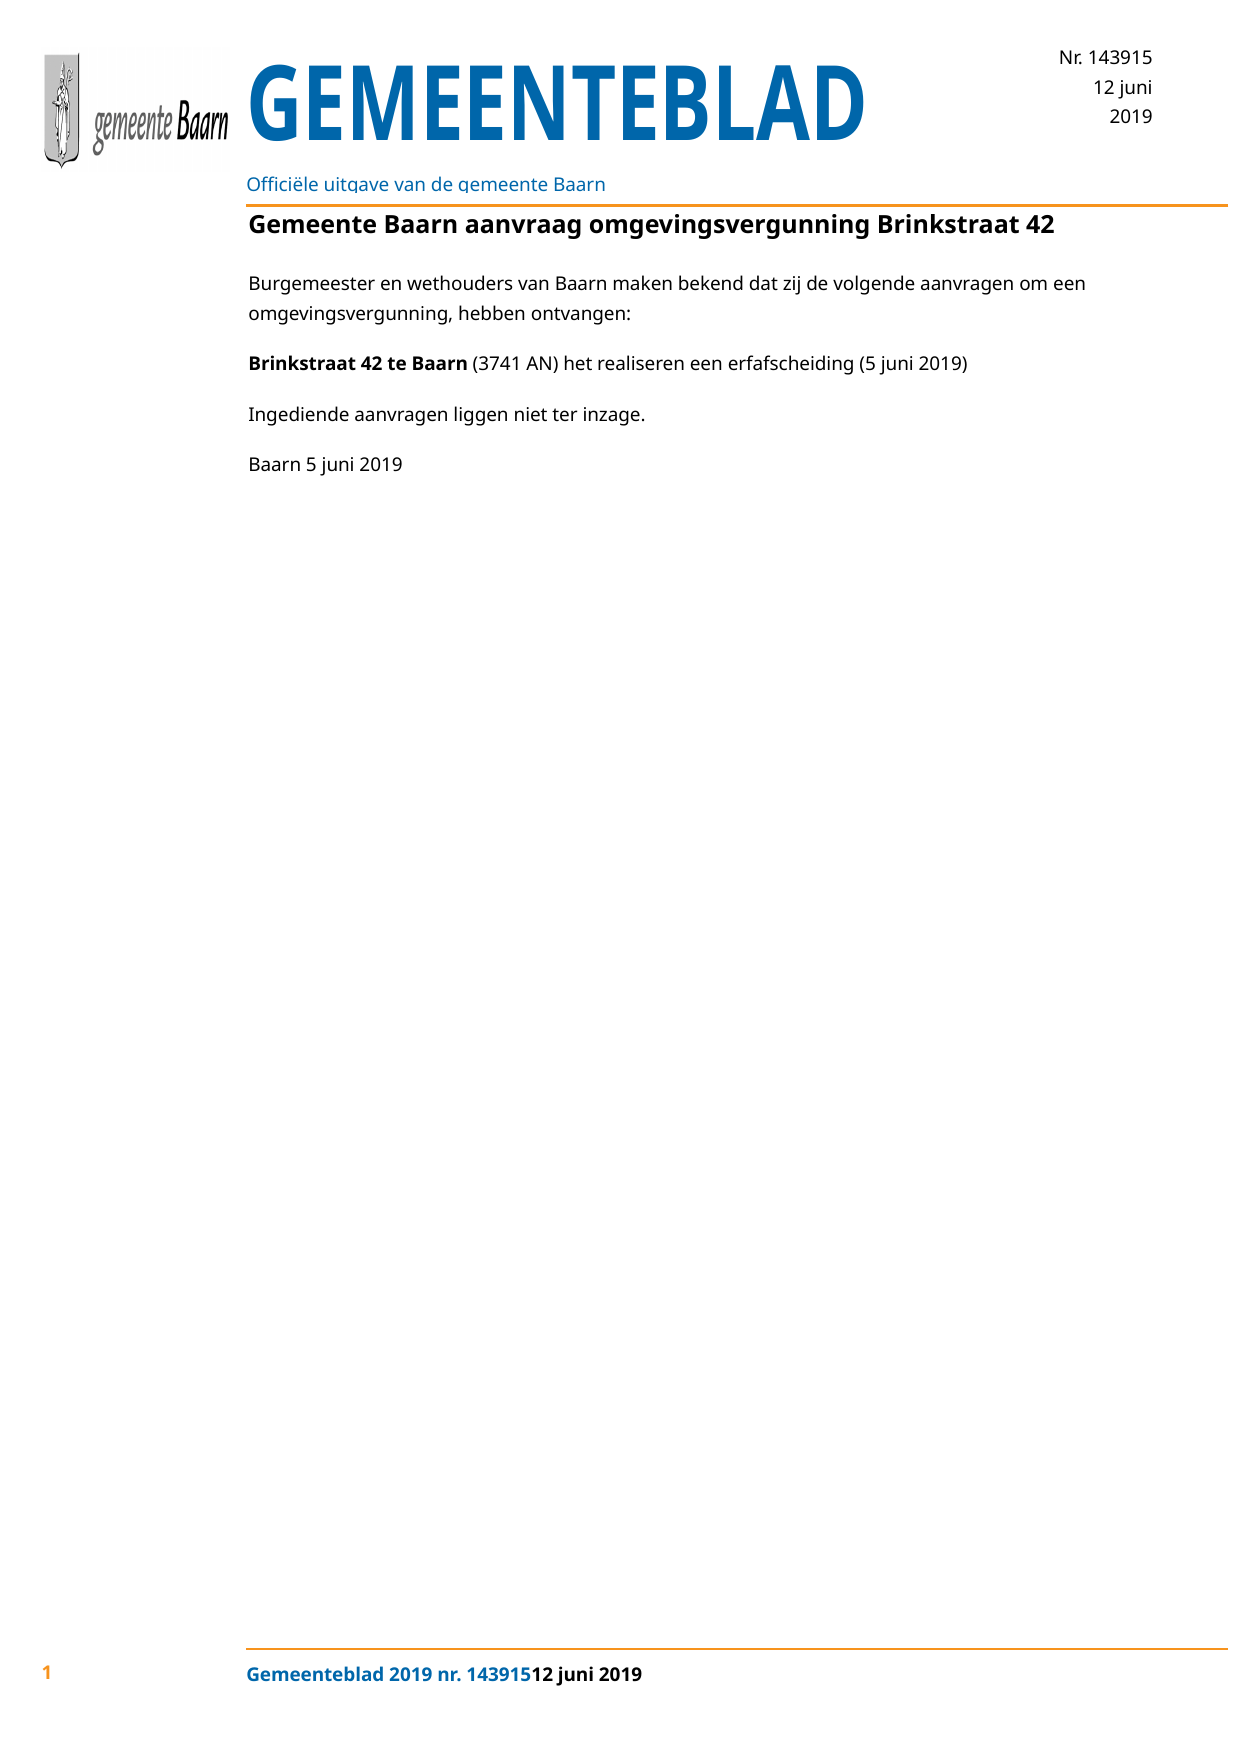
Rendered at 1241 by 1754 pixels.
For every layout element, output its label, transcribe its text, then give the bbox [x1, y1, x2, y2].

text Burgemeester en wethouders van Baarn maken bekend dat zij de volgende aanvragen om een omgevingsvergunning, hebben ontvangen: [248, 270, 1152, 326]
text Gemeente Baarn aanvraag omgevingsvergunning Brinkstraat 42 [248, 207, 1152, 241]
text Ingediende aanvragen liggen niet ter inzage. [248, 401, 1152, 426]
text Brinkstraat 42 te Baarn (3741 AN) het realiseren een erfafscheiding (5 juni 2019) [248, 350, 1152, 376]
text Baarn 5 juni 2019 [248, 451, 1152, 477]
picture [41, 47, 231, 172]
